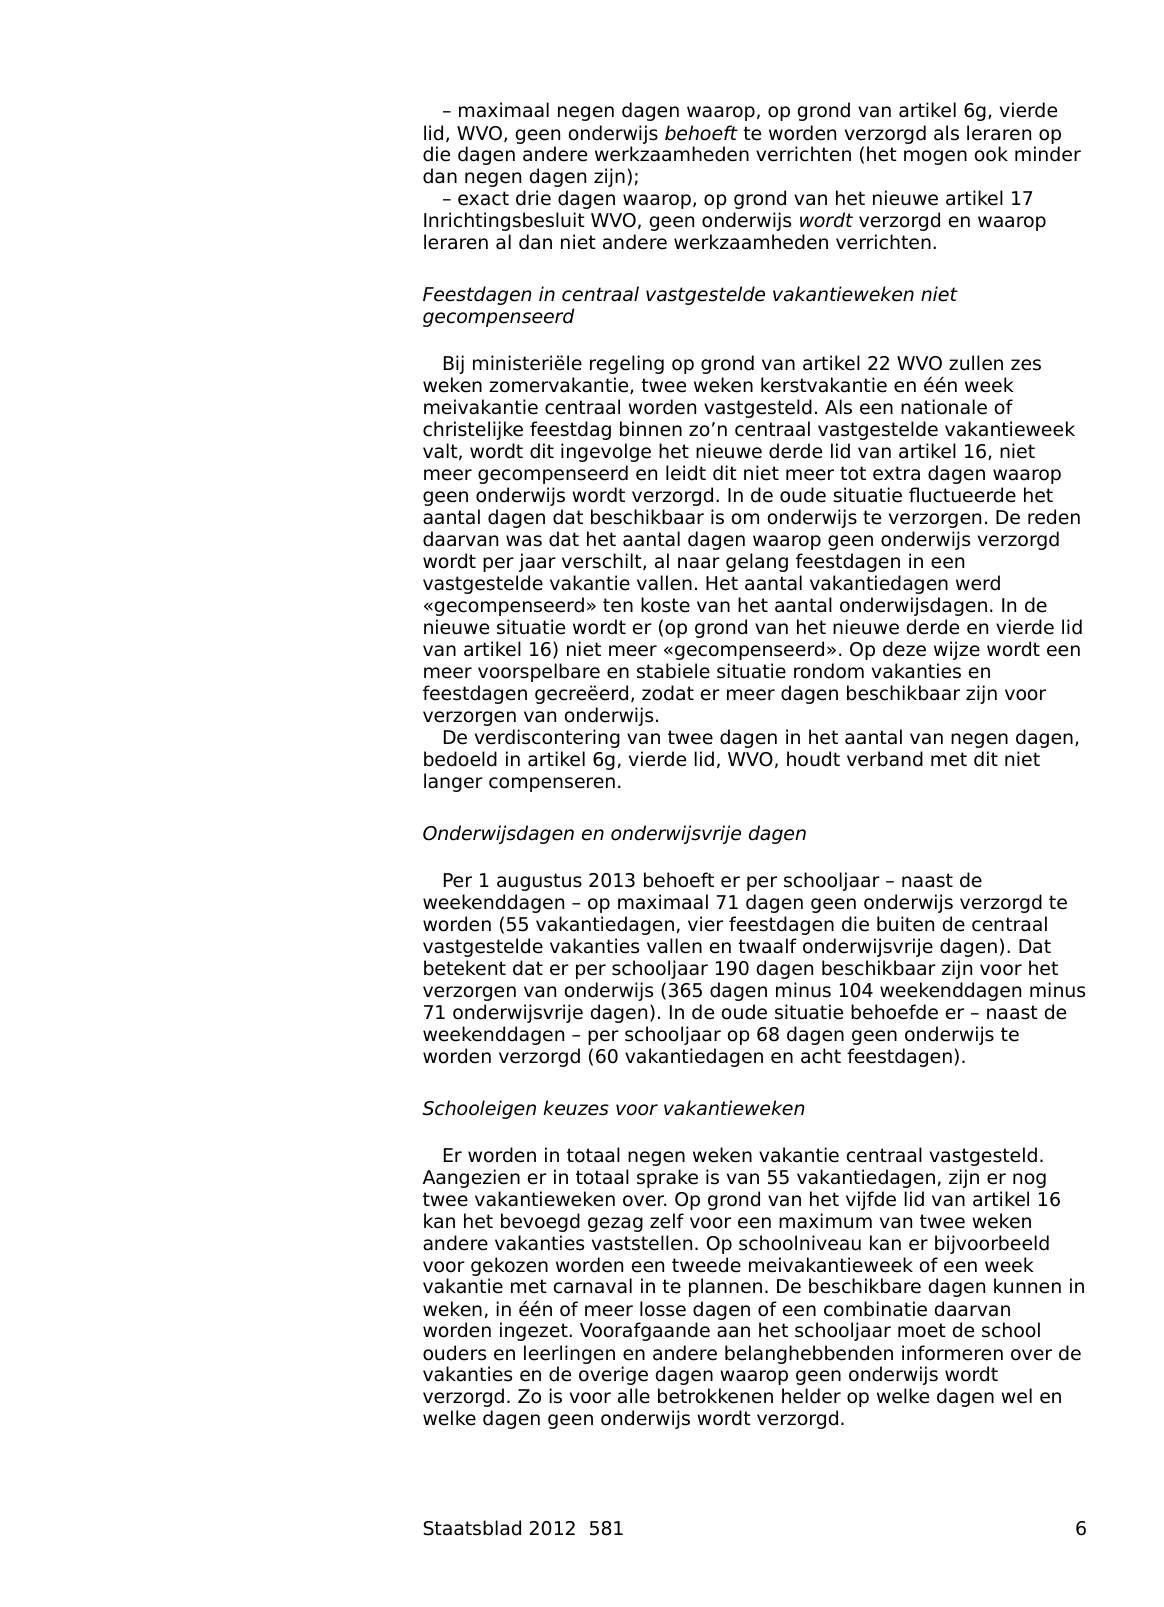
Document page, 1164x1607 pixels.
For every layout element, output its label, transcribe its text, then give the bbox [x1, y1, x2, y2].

text Er worden in totaal negen weken vakantie centraal vastgesteld. Aangezien er in totaal sprake is van 55 vakantiedagen, zijn er nog twee vakantieweken over. Op grond van het vijfde lid van artikel 16 kan het bevoegd gezag zelf voor een maximum van twee weken andere vakanties vaststellen. Op schoolniveau kan er bijvoorbeeld voor gekozen worden een tweede meivakantieweek of een week vakantie met carnaval in te plannen. De beschikbare dagen kunnen in weken, in één of meer losse dagen of een combinatie daarvan worden ingezet. Voorafgaande aan het schooljaar moet de school ouders en leerlingen en andere belanghebbenden informeren over de vakanties en de overige dagen waarop geen onderwijs wordt verzorgd. Zo is voor alle betrokkenen helder op welke dagen wel en welke dagen geen onderwijs wordt verzorgd. [422, 1144, 1087, 1430]
subtitle Schooleigen keuzes voor vakantieweken [422, 1098, 1087, 1119]
text – exact drie dagen waarop, op grond van het nieuwe artikel 17 Inrichtingsbesluit WVO, geen onderwijs wordt verzorgd en waarop leraren al dan niet andere werkzaamheden verrichten. [422, 188, 1087, 254]
subtitle Feestdagen in centraal vastgestelde vakantieweken niet gecompenseerd [422, 284, 1087, 328]
subtitle Onderwijsdagen en onderwijsvrije dagen [422, 823, 1087, 845]
text De verdiscontering van twee dagen in het aantal van negen dagen, bedoeld in artikel 6g, vierde lid, WVO, houdt verband met dit niet langer compenseren. [422, 727, 1087, 793]
text – maximaal negen dagen waarop, op grond van artikel 6g, vierde lid, WVO, geen onderwijs behoeft te worden verzorgd als leraren op die dagen andere werkzaamheden verrichten (het mogen ook minder dan negen dagen zijn); [422, 100, 1087, 188]
text Per 1 augustus 2013 behoeft er per schooljaar – naast de weekenddagen – op maximaal 71 dagen geen onderwijs verzorgd te worden (55 vakantiedagen, vier feestdagen die buiten de centraal vastgestelde vakanties vallen en twaalf onderwijsvrije dagen). Dat betekent dat er per schooljaar 190 dagen beschikbaar zijn voor het verzorgen van onderwijs (365 dagen minus 104 weekenddagen minus 71 onderwijsvrije dagen). In de oude situatie behoefde er – naast de weekenddagen – per schooljaar op 68 dagen geen onderwijs te worden verzorgd (60 vakantiedagen en acht feestdagen). [422, 870, 1087, 1068]
text Bij ministeriële regeling op grond van artikel 22 WVO zullen zes weken zomervakantie, twee weken kerstvakantie en één week meivakantie centraal worden vastgesteld. Als een nationale of christelijke feestdag binnen zo’n centraal vastgestelde vakantieweek valt, wordt dit ingevolge het nieuwe derde lid van artikel 16, niet meer gecompenseerd en leidt dit niet meer tot extra dagen waarop geen onderwijs wordt verzorgd. In de oude situatie fluctueerde het aantal dagen dat beschikbaar is om onderwijs te verzorgen. De reden daarvan was dat het aantal dagen waarop geen onderwijs verzorgd wordt per jaar verschilt, al naar gelang feestdagen in een vastgestelde vakantie vallen. Het aantal vakantiedagen werd «gecompenseerd» ten koste van het aantal onderwijsdagen. In de nieuwe situatie wordt er (op grond van het nieuwe derde en vierde lid van artikel 16) niet meer «gecompenseerd». Op deze wijze wordt een meer voorspelbare en stabiele situatie rondom vakanties en feestdagen gecreëerd, zodat er meer dagen beschikbaar zijn voor verzorgen van onderwijs. [422, 353, 1087, 727]
